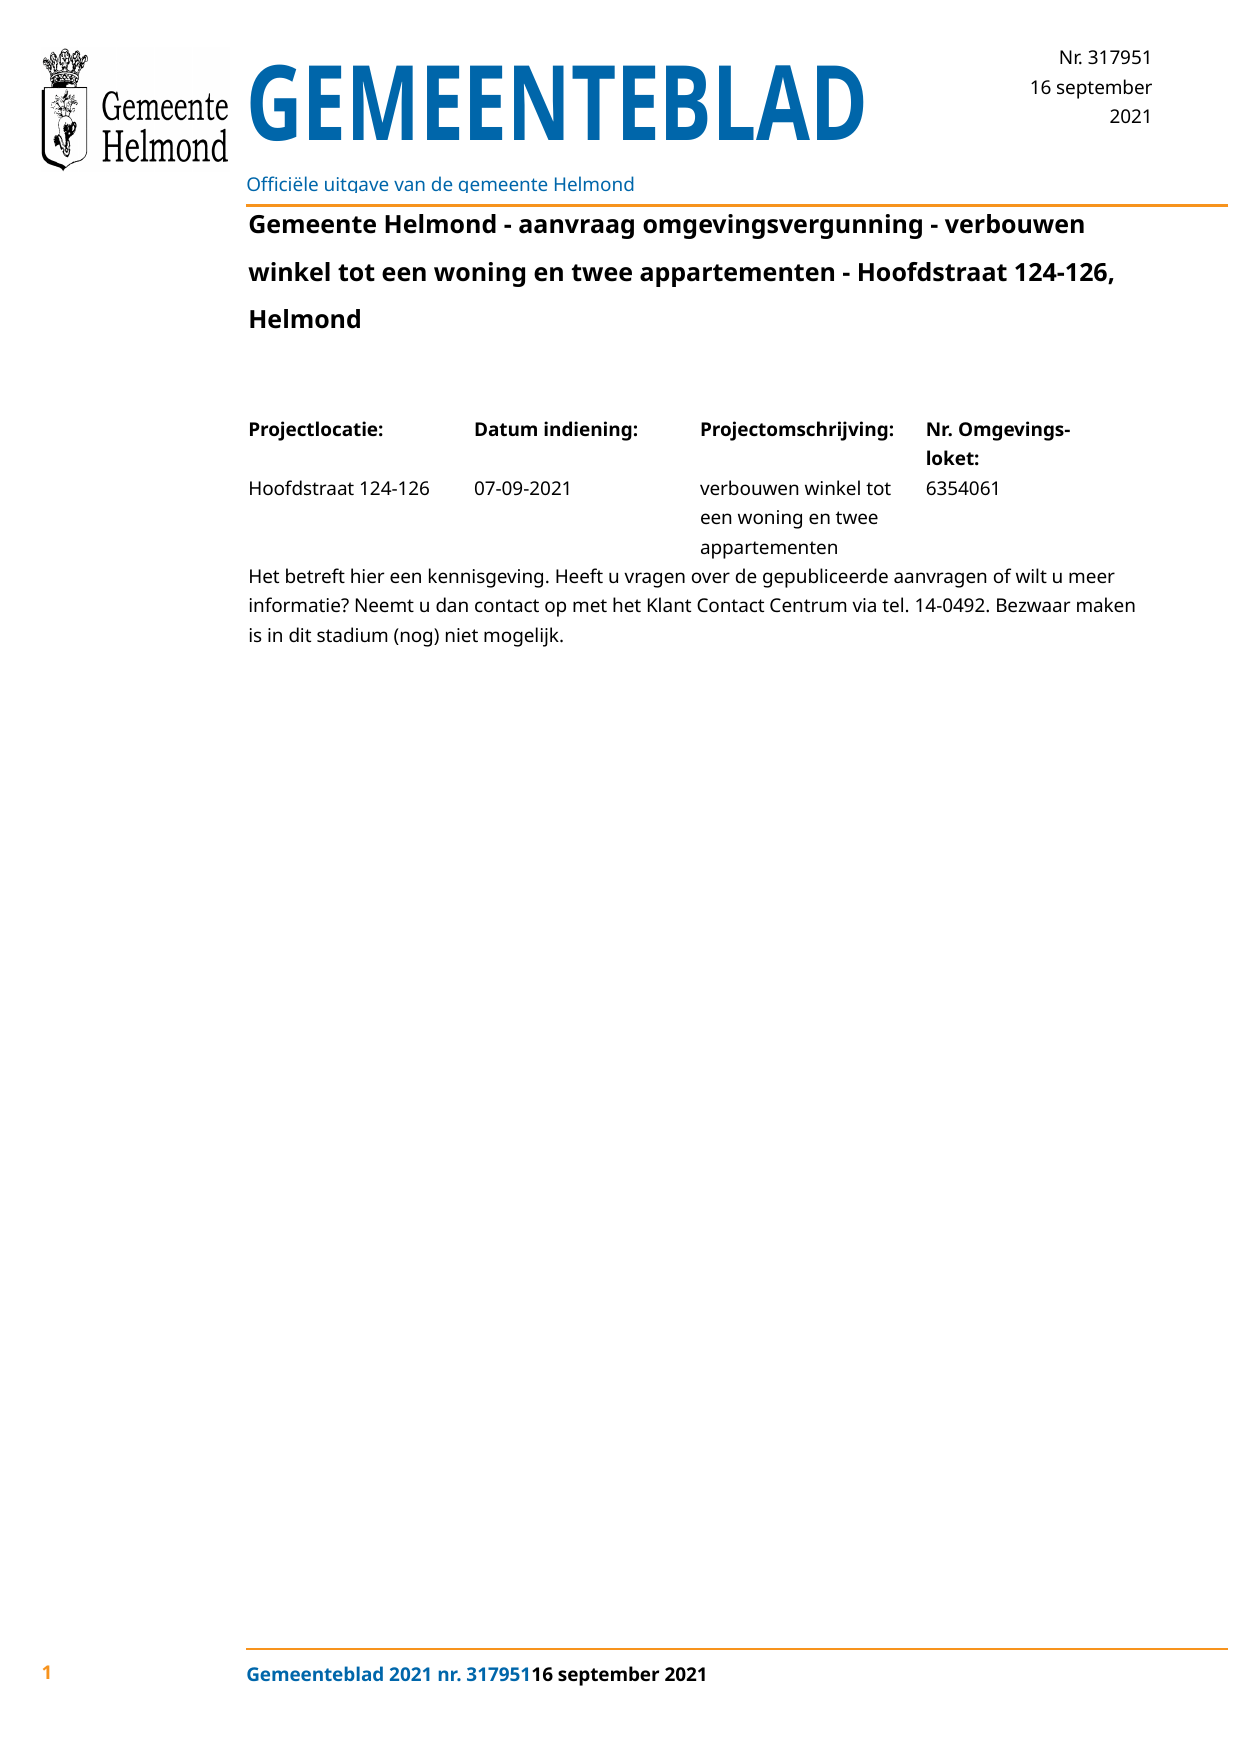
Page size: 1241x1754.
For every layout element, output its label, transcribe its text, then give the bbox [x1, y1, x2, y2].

table_header Nr. Omgevings- loket: [926, 416, 1152, 471]
table_header 07-09-2021 [474, 475, 700, 559]
text Het betreft hier een kennisgeving. Heeft u vragen over de gepubliceerde aanvragen of wilt u meer informatie? Neemt u dan contact op met het Klant Contact Centrum via tel. 14-0492. Bezwaar maken is in dit stadium (nog) niet mogelijk. [248, 563, 1152, 648]
table_header Projectlocatie: [248, 416, 474, 471]
table_header verbouwen winkel tot een woning en twee appartementen [700, 475, 926, 559]
table_header Datum indiening: [474, 416, 700, 471]
table_header Projectomschrijving: [700, 416, 926, 471]
table_header 6354061 [926, 475, 1152, 559]
text Gemeente Helmond - aanvraag omgevingsvergunning - verbouwen winkel tot een woning en twee appartementen - Hoofdstraat 124-126, Helmond [248, 207, 1152, 336]
table_header Hoofdstraat 124-126 [248, 475, 474, 559]
picture [41, 47, 231, 172]
